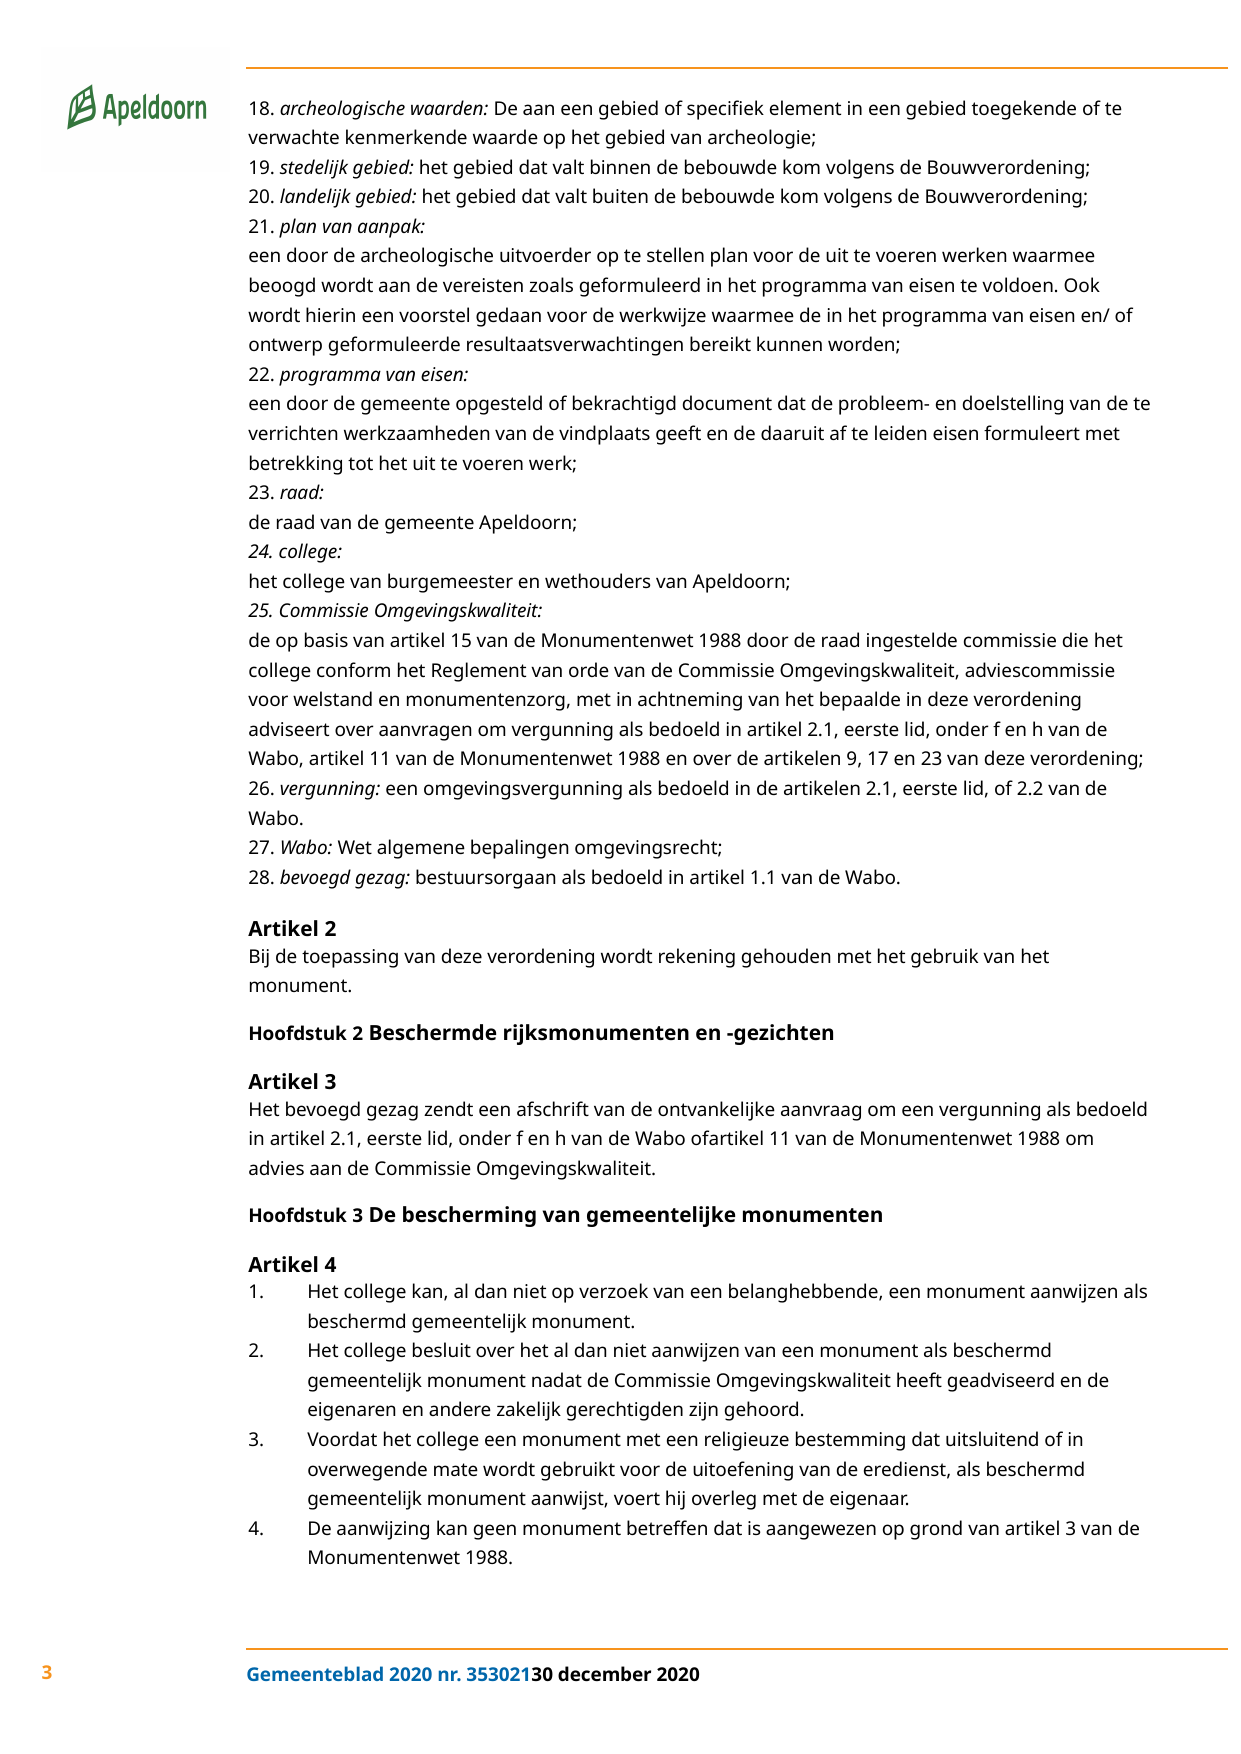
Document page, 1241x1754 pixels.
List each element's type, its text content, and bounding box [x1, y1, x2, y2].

text 28. bevoegd gezag: bestuursorgaan als bedoeld in artikel 1.1 van de Wabo. [248, 864, 1152, 890]
text Artikel 3 [248, 1067, 1152, 1096]
text Bij de toepassing van deze verordening wordt rekening gehouden met het gebruik van het monument. [248, 943, 1152, 998]
text Hoofdstuk 2 Beschermde rijksmonumenten en -gezichten [248, 1018, 1152, 1046]
text een door de archeologische uitvoerder op te stellen plan voor de uit te voeren werken waarmee beoogd wordt aan de vereisten zoals geformuleerd in het programma van eisen te voldoen. Ook wordt hierin een voorstel gedaan voor de werkwijze waarmee de in het programma van eisen en/ of ontwerp geformuleerde resultaatsverwachtingen bereikt kunnen worden; [248, 243, 1152, 357]
text 19. stedelijk gebied: het gebied dat valt binnen de bebouwde kom volgens de Bouwverordening; [248, 154, 1152, 180]
list Het college kan, al dan niet op verzoek van een belanghebbende, een monument aanwijzen als beschermd gemeentelijk monument. [248, 1278, 1152, 1333]
list Het college besluit over het al dan niet aanwijzen van een monument als beschermd gemeentelijk monument nadat de Commissie Omgevingskwaliteit heeft geadviseerd en de eigenaren en andere zakelijk gerechtigden zijn gehoord. [248, 1337, 1152, 1422]
text Artikel 2 [248, 914, 1152, 943]
text 18. archeologische waarden: De aan een gebied of specifiek element in een gebied toegekende of te verwachte kenmerkende waarde op het gebied van archeologie; [248, 95, 1152, 150]
text 26. vergunning: een omgevingsvergunning als bedoeld in de artikelen 2.1, eerste lid, of 2.2 van de Wabo. [248, 775, 1152, 831]
text de raad van de gemeente Apeldoorn; [248, 509, 1152, 535]
text 27. Wabo: Wet algemene bepalingen omgevingsrecht; [248, 834, 1152, 860]
text Het bevoegd gezag zendt een afschrift van de ontvankelijke aanvraag om een vergunning als bedoeld in artikel 2.1, eerste lid, onder f en h van de Wabo ofartikel 11 van de Monumentenwet 1988 om advies aan de Commissie Omgevingskwaliteit. [248, 1096, 1152, 1181]
list De aanwijzing kan geen monument betreffen dat is aangewezen op grond van artikel 3 van de Monumentenwet 1988. [248, 1515, 1152, 1570]
text 24. college: [248, 538, 1152, 564]
text de op basis van artikel 15 van de Monumentenwet 1988 door de raad ingestelde commissie die het college conform het Reglement van orde van de Commissie Omgevingskwaliteit, adviescommissie voor welstand en monumentenzorg, met in achtneming van het bepaalde in deze verordening adviseert over aanvragen om vergunning als bedoeld in artikel 2.1, eerste lid, onder f en h van de Wabo, artikel 11 van de Monumentenwet 1988 en over de artikelen 9, 17 en 23 van deze verordening; [248, 627, 1152, 771]
picture [41, 47, 231, 172]
list Voordat het college een monument met een religieuze bestemming dat uitsluitend of in overwegende mate wordt gebruikt voor de uitoefening van de eredienst, als beschermd gemeentelijk monument aanwijst, voert hij overleg met de eigenaar. [248, 1426, 1152, 1511]
text 20. landelijk gebied: het gebied dat valt buiten de bebouwde kom volgens de Bouwverordening; [248, 183, 1152, 209]
text 21. plan van aanpak: [248, 213, 1152, 239]
text 22. programma van eisen: [248, 361, 1152, 387]
text Hoofdstuk 3 De bescherming van gemeentelijke monumenten [248, 1201, 1152, 1229]
text Artikel 4 [248, 1250, 1152, 1278]
text een door de gemeente opgesteld of bekrachtigd document dat de probleem- en doelstelling van de te verrichten werkzaamheden van de vindplaats geeft en de daaruit af te leiden eisen formuleert met betrekking tot het uit te voeren werk; [248, 391, 1152, 476]
text 25. Commissie Omgevingskwaliteit: [248, 598, 1152, 623]
text 23. raad: [248, 479, 1152, 505]
text het college van burgemeester en wethouders van Apeldoorn; [248, 568, 1152, 594]
